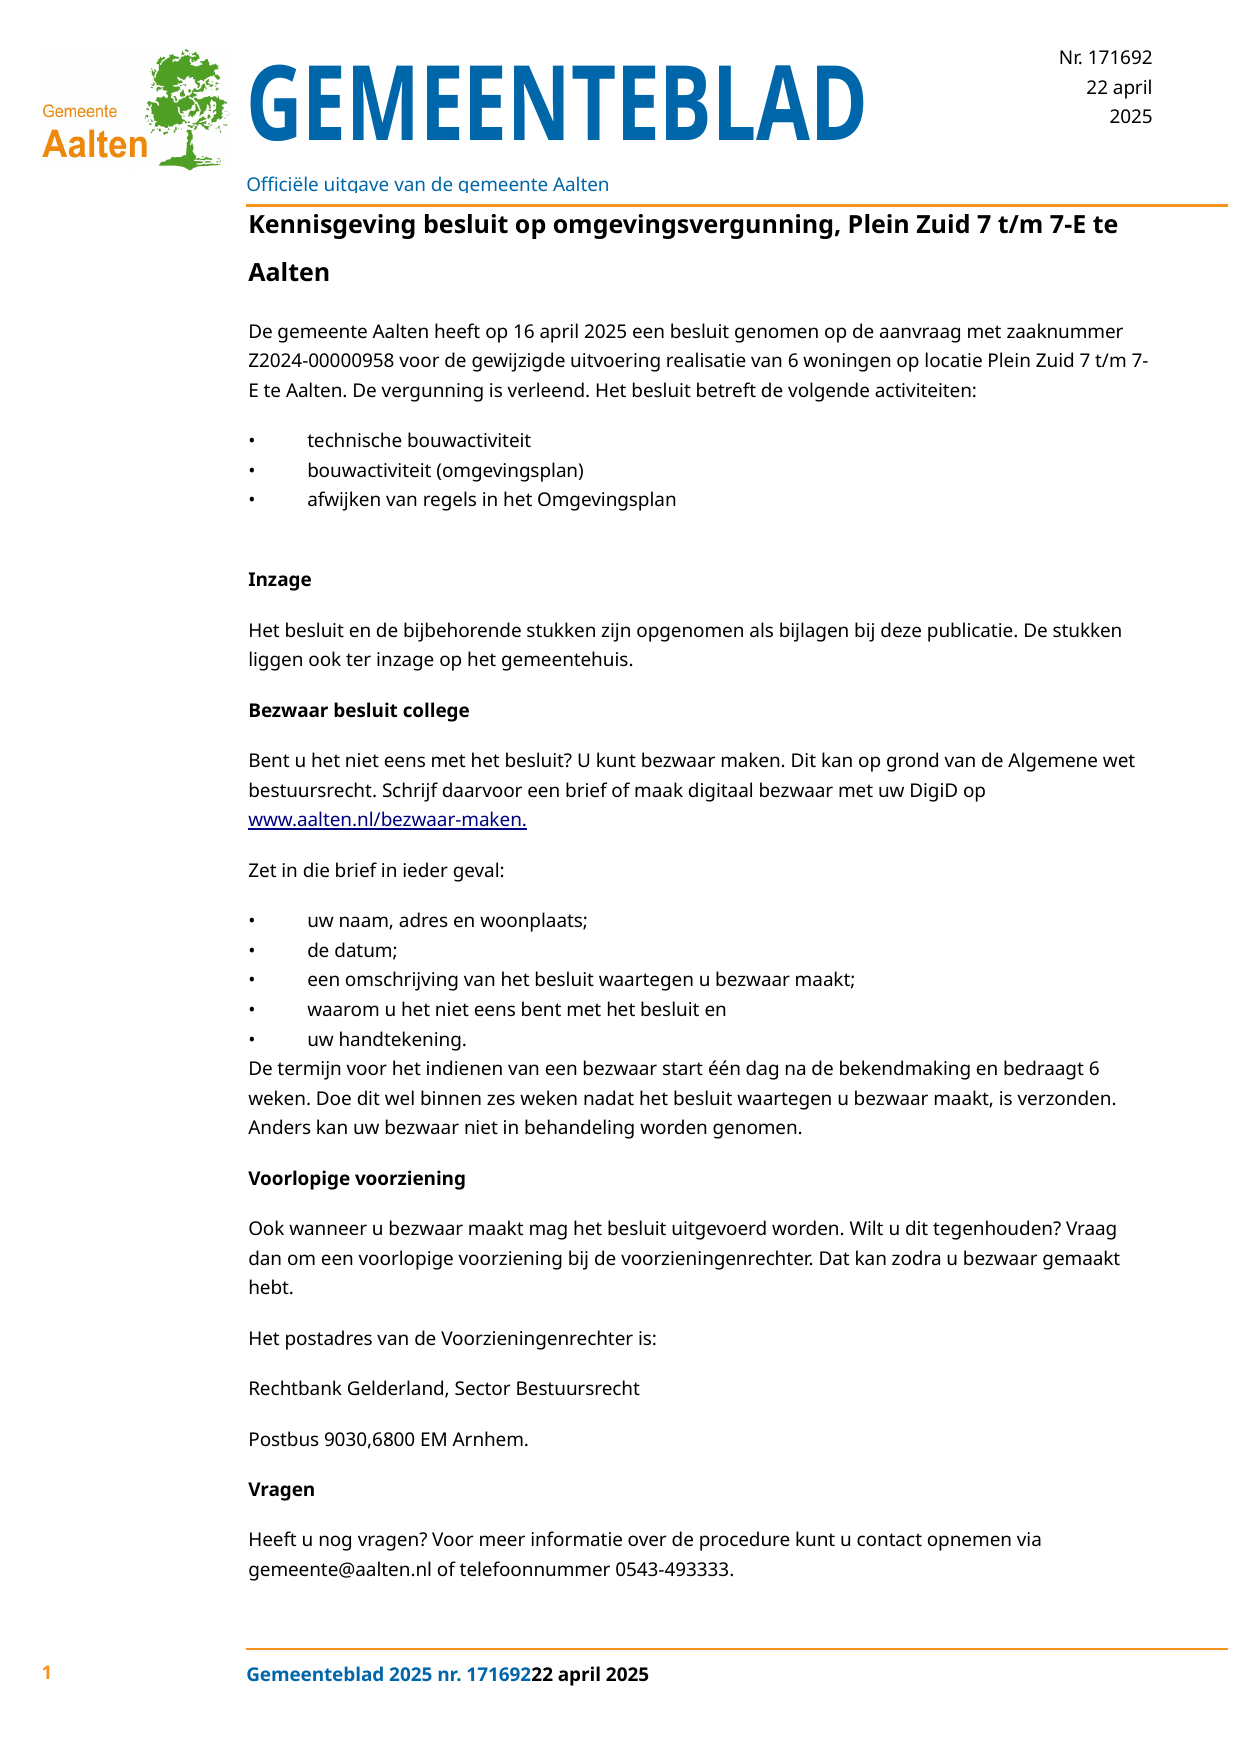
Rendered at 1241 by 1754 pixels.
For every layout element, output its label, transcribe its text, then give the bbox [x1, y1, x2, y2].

text Ook wanneer u bezwaar maakt mag het besluit uitgevoerd worden. Wilt u dit tegenhouden? Vraag dan om een voorlopige voorziening bij de voorzieningenrechter. Dat kan zodra u bezwaar gemaakt hebt. [248, 1215, 1152, 1300]
text Bezwaar besluit college [248, 697, 1152, 723]
list waarom u het niet eens bent met het besluit en [248, 996, 1152, 1022]
picture [41, 47, 231, 172]
text Rechtbank Gelderland, Sector Bestuursrecht [248, 1375, 1152, 1401]
text Bent u het niet eens met het besluit? U kunt bezwaar maken. Dit kan op grond van de Algemene wet bestuursrecht. Schrijf daarvoor een brief of maak digitaal bezwaar met uw DigiD op www.aalten.nl/bezwaar-maken. [248, 747, 1152, 832]
text De gemeente Aalten heeft op 16 april 2025 een besluit genomen op de aanvraag met zaaknummer Z2024-00000958 voor de gewijzigde uitvoering realisatie van 6 woningen op locatie Plein Zuid 7 t/m 7-E te Aalten. De vergunning is verleend. Het besluit betreft de volgende activiteiten: [248, 318, 1152, 403]
text Voorlopige voorziening [248, 1165, 1152, 1191]
list technische bouwactiviteit [248, 427, 1152, 453]
text Vragen [248, 1476, 1152, 1502]
list uw handtekening. [248, 1026, 1152, 1052]
list de datum; [248, 937, 1152, 963]
text Kennisgeving besluit op omgevingsvergunning, Plein Zuid 7 t/m 7-E te Aalten [248, 207, 1152, 288]
list afwijken van regels in het Omgevingsplan [248, 487, 1152, 512]
text Inzage [248, 567, 1152, 592]
list uw naam, adres en woonplaats; [248, 907, 1152, 933]
text De termijn voor het indienen van een bezwaar start één dag na de bekendmaking en bedraagt 6 weken. Doe dit wel binnen zes weken nadat het besluit waartegen u bezwaar maakt, is verzonden. Anders kan uw bezwaar niet in behandeling worden genomen. [248, 1055, 1152, 1140]
list bouwactiviteit (omgevingsplan) [248, 457, 1152, 483]
text Zet in die brief in ieder geval: [248, 857, 1152, 883]
text Het besluit en de bijbehorende stukken zijn opgenomen als bijlagen bij deze publicatie. De stukken liggen ook ter inzage op het gemeentehuis. [248, 617, 1152, 672]
text Heeft u nog vragen? Voor meer informatie over de procedure kunt u contact opnemen via gemeente@aalten.nl of telefoonnummer 0543-493333. [248, 1527, 1152, 1582]
text Postbus 9030,6800 EM Arnhem. [248, 1426, 1152, 1452]
list een omschrijving van het besluit waartegen u bezwaar maakt; [248, 967, 1152, 992]
text Het postadres van de Voorzieningenrechter is: [248, 1325, 1152, 1351]
